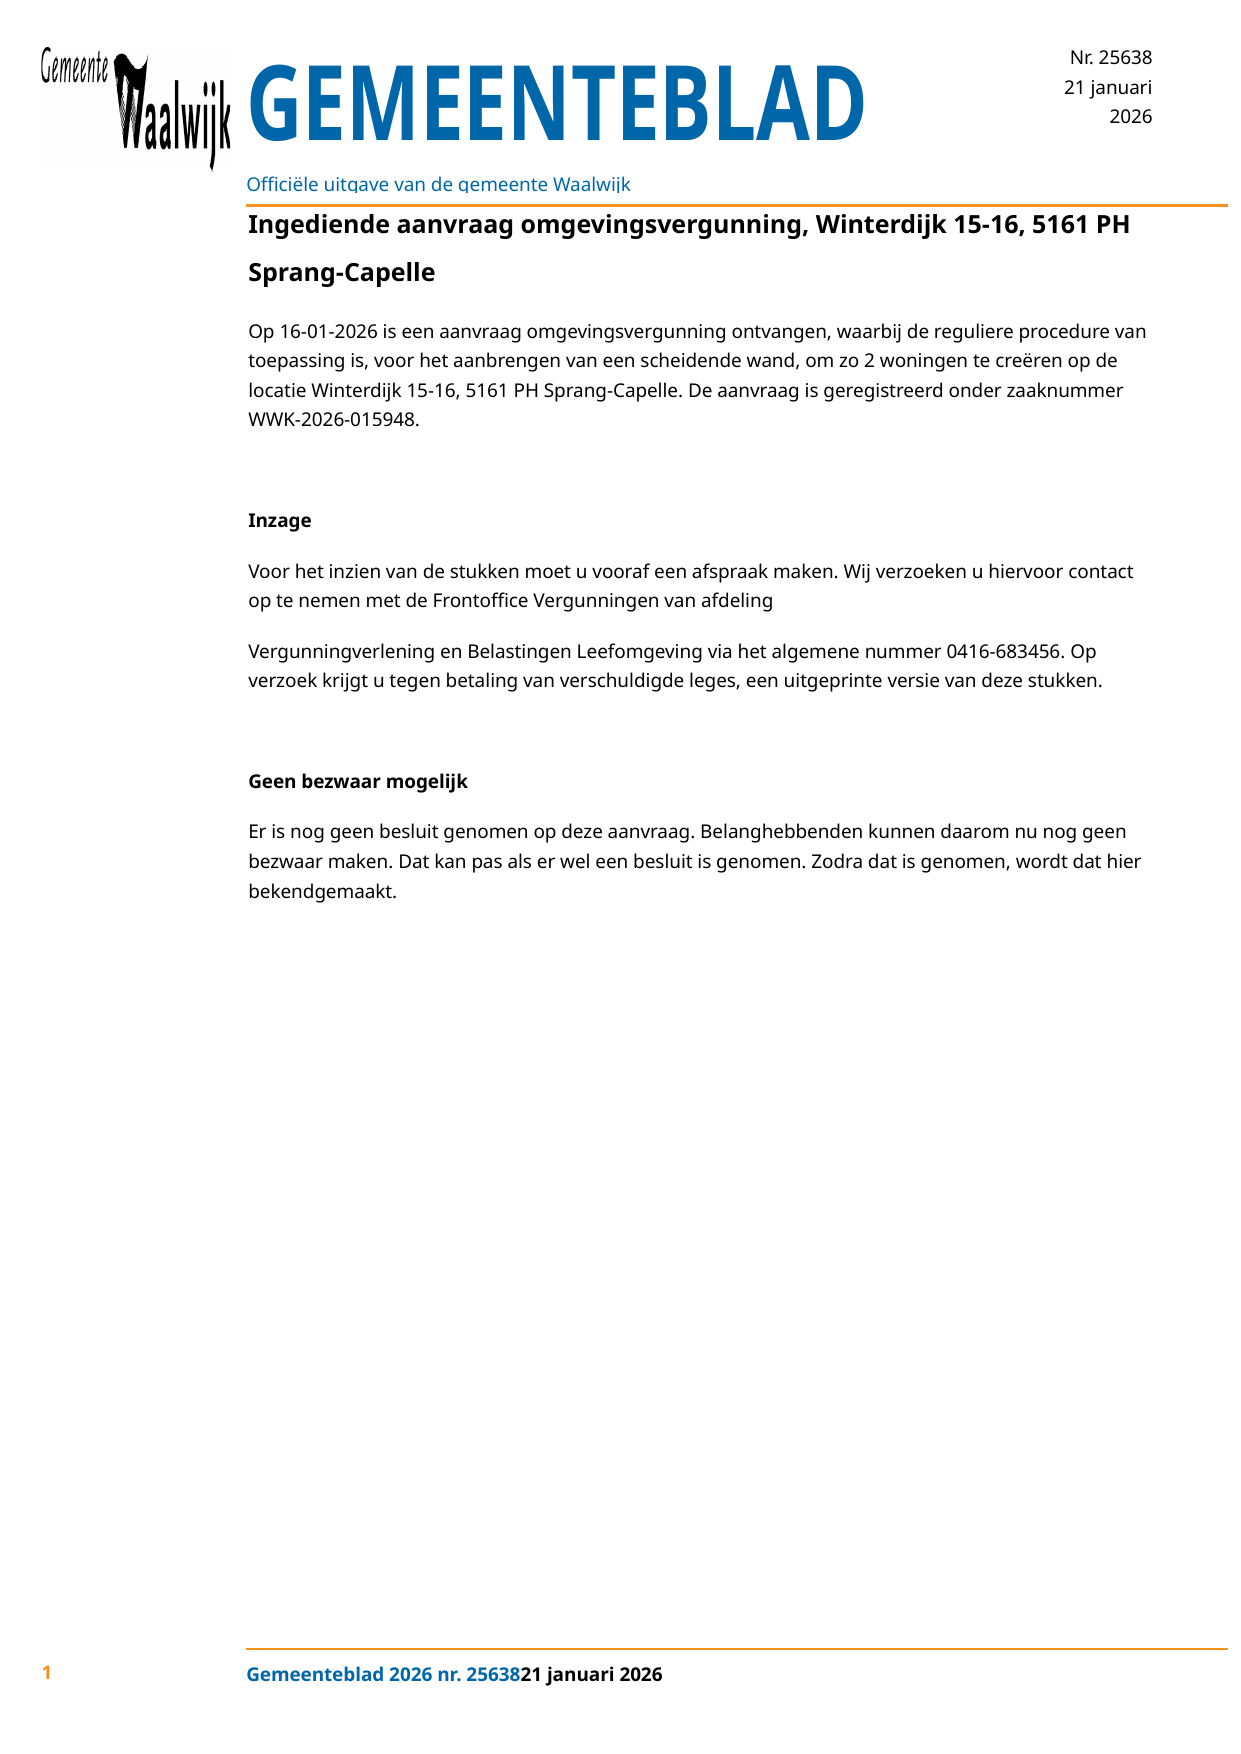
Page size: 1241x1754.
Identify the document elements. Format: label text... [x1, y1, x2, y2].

text Er is nog geen besluit genomen op deze aanvraag. Belanghebbenden kunnen daarom nu nog geen bezwaar maken. Dat kan pas als er wel een besluit is genomen. Zodra dat is genomen, wordt dat hier bekendgemaakt. [248, 819, 1152, 904]
picture [41, 47, 231, 172]
text Voor het inzien van de stukken moet u vooraf een afspraak maken. Wij verzoeken u hiervoor contact op te nemen met de Frontoffice Vergunningen van afdeling [248, 558, 1152, 613]
text Geen bezwaar mogelijk [248, 768, 1152, 794]
text Ingediende aanvraag omgevingsvergunning, Winterdijk 15-16, 5161 PH Sprang-Capelle [248, 207, 1152, 288]
text Inzage [248, 507, 1152, 533]
text Op 16-01-2026 is een aanvraag omgevingsvergunning ontvangen, waarbij de reguliere procedure van toepassing is, voor het aanbrengen van een scheidende wand, om zo 2 woningen te creëren op de locatie Winterdijk 15-16, 5161 PH Sprang-Capelle. De aanvraag is geregistreerd onder zaaknummer WWK-2026-015948. [248, 318, 1152, 432]
text Vergunningverlening en Belastingen Leefomgeving via het algemene nummer 0416-683456. Op verzoek krijgt u tegen betaling van verschuldigde leges, een uitgeprinte versie van deze stukken. [248, 638, 1152, 693]
